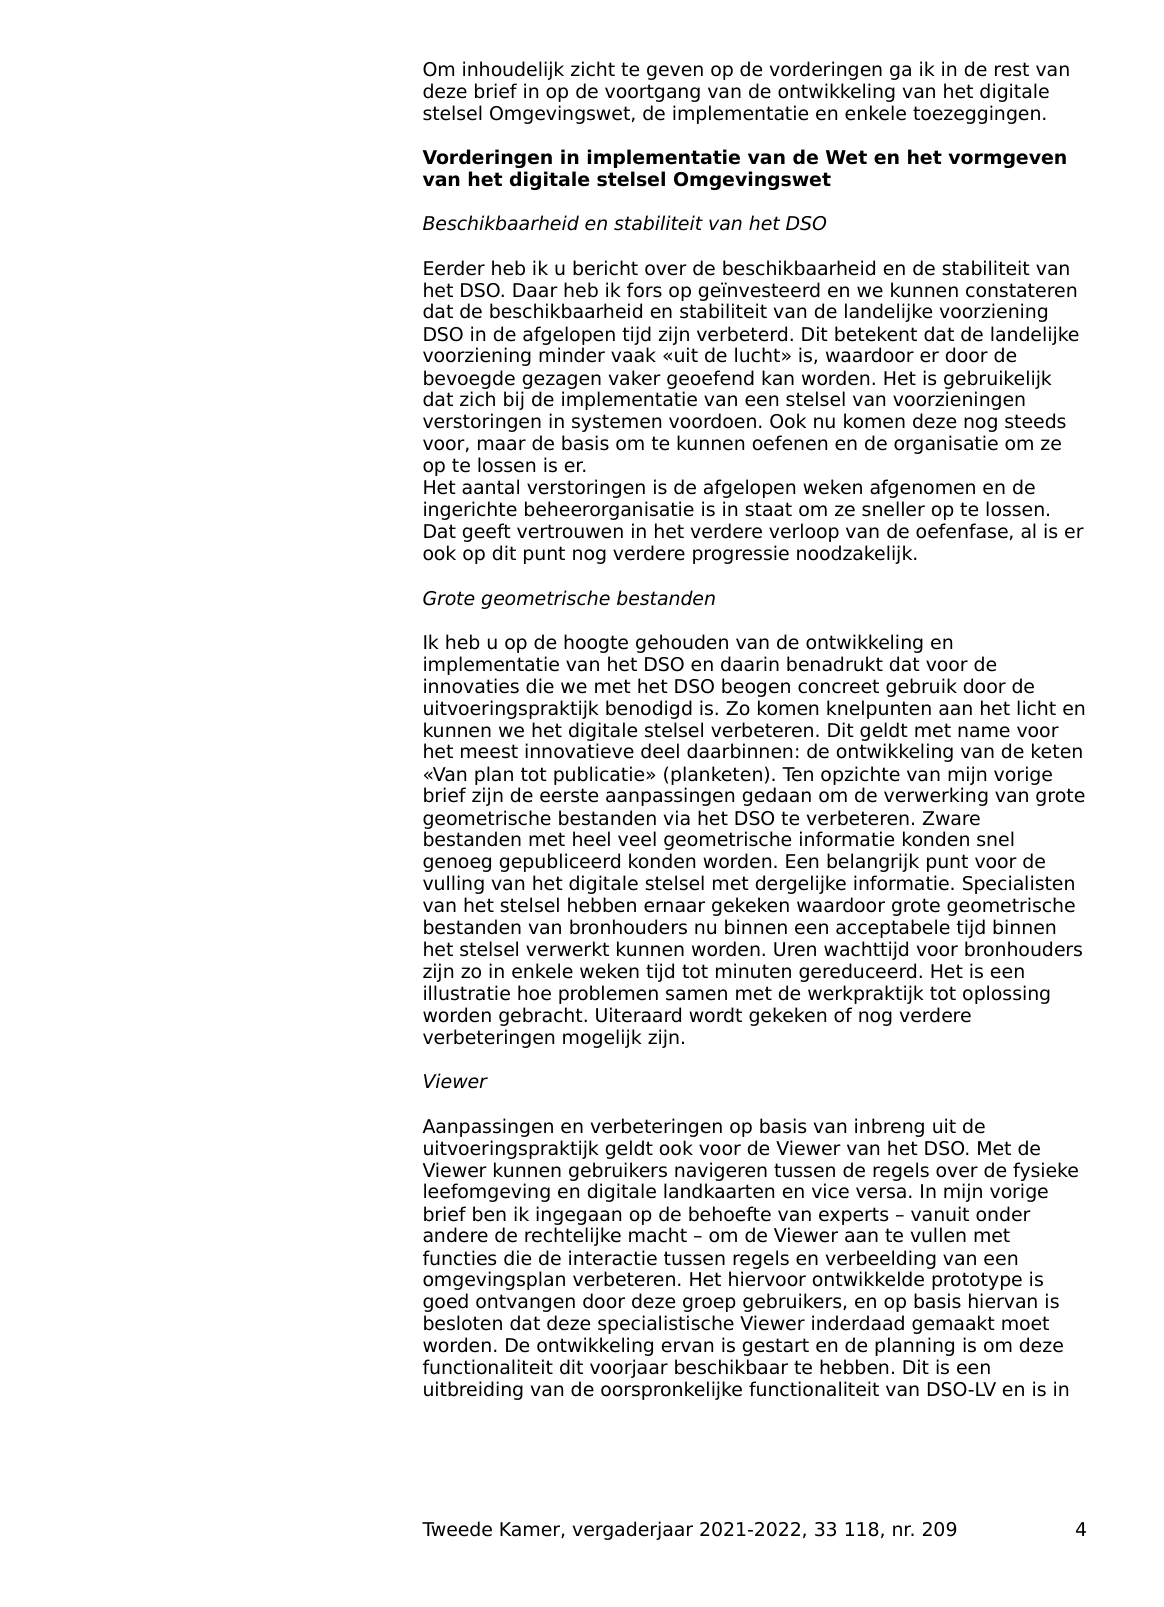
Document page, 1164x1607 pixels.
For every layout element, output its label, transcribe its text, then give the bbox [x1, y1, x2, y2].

subtitle Beschikbaarheid en stabiliteit van het DSO [422, 213, 1087, 235]
text Aanpassingen en verbeteringen op basis van inbreng uit de uitvoeringspraktijk geldt ook voor de Viewer van het DSO. Met de Viewer kunnen gebruikers navigeren tussen de regels over de fysieke leefomgeving en digitale landkaarten en vice versa. In mijn vorige brief ben ik ingegaan op de behoefte van experts – vanuit onder andere de rechtelijke macht – om de Viewer aan te vullen met functies die de interactie tussen regels en verbeelding van een omgevingsplan verbeteren. Het hiervoor ontwikkelde prototype is goed ontvangen door deze groep gebruikers, en op basis hiervan is besloten dat deze specialistische Viewer inderdaad gemaakt moet worden. De ontwikkeling ervan is gestart en de planning is om deze functionaliteit dit voorjaar beschikbaar te hebben. Dit is een uitbreiding van de oorspronkelijke functionaliteit van DSO-LV en is in [422, 1116, 1087, 1401]
text Eerder heb ik u bericht over de beschikbaarheid en de stabiliteit van het DSO. Daar heb ik fors op geïnvesteerd en we kunnen constateren dat de beschikbaarheid en stabiliteit van de landelijke voorziening DSO in de afgelopen tijd zijn verbeterd. Dit betekent dat de landelijke voorziening minder vaak «uit de lucht» is, waardoor er door de bevoegde gezagen vaker geoefend kan worden. Het is gebruikelijk dat zich bij de implementatie van een stelsel van voorzieningen verstoringen in systemen voordoen. Ook nu komen deze nog steeds voor, maar de basis om te kunnen oefenen en de organisatie om ze op te lossen is er. [422, 257, 1087, 477]
subtitle Grote geometrische bestanden [422, 587, 1087, 609]
text Om inhoudelijk zicht te geven op de vorderingen ga ik in de rest van deze brief in op de voortgang van de ontwikkeling van het digitale stelsel Omgevingswet, de implementatie en enkele toezeggingen. [422, 59, 1087, 125]
subtitle Vorderingen in implementatie van de Wet en het vormgeven van het digitale stelsel Omgevingswet [422, 147, 1087, 191]
subtitle Viewer [422, 1071, 1087, 1093]
text Ik heb u op de hoogte gehouden van de ontwikkeling en implementatie van het DSO en daarin benadrukt dat voor de innovaties die we met het DSO beogen concreet gebruik door de uitvoeringspraktijk benodigd is. Zo komen knelpunten aan het licht en kunnen we het digitale stelsel verbeteren. Dit geldt met name voor het meest innovatieve deel daarbinnen: de ontwikkeling van de keten «Van plan tot publicatie» (planketen). Ten opzichte van mijn vorige brief zijn de eerste aanpassingen gedaan om de verwerking van grote geometrische bestanden via het DSO te verbeteren. Zware bestanden met heel veel geometrische informatie konden snel genoeg gepubliceerd konden worden. Een belangrijk punt voor de vulling van het digitale stelsel met dergelijke informatie. Specialisten van het stelsel hebben ernaar gekeken waardoor grote geometrische bestanden van bronhouders nu binnen een acceptabele tijd binnen het stelsel verwerkt kunnen worden. Uren wachttijd voor bronhouders zijn zo in enkele weken tijd tot minuten gereduceerd. Het is een illustratie hoe problemen samen met de werkpraktijk tot oplossing worden gebracht. Uiteraard wordt gekeken of nog verdere verbeteringen mogelijk zijn. [422, 632, 1087, 1049]
text Het aantal verstoringen is de afgelopen weken afgenomen en de ingerichte beheerorganisatie is in staat om ze sneller op te lossen. Dat geeft vertrouwen in het verdere verloop van de oefenfase, al is er ook op dit punt nog verdere progressie noodzakelijk. [422, 477, 1087, 565]
